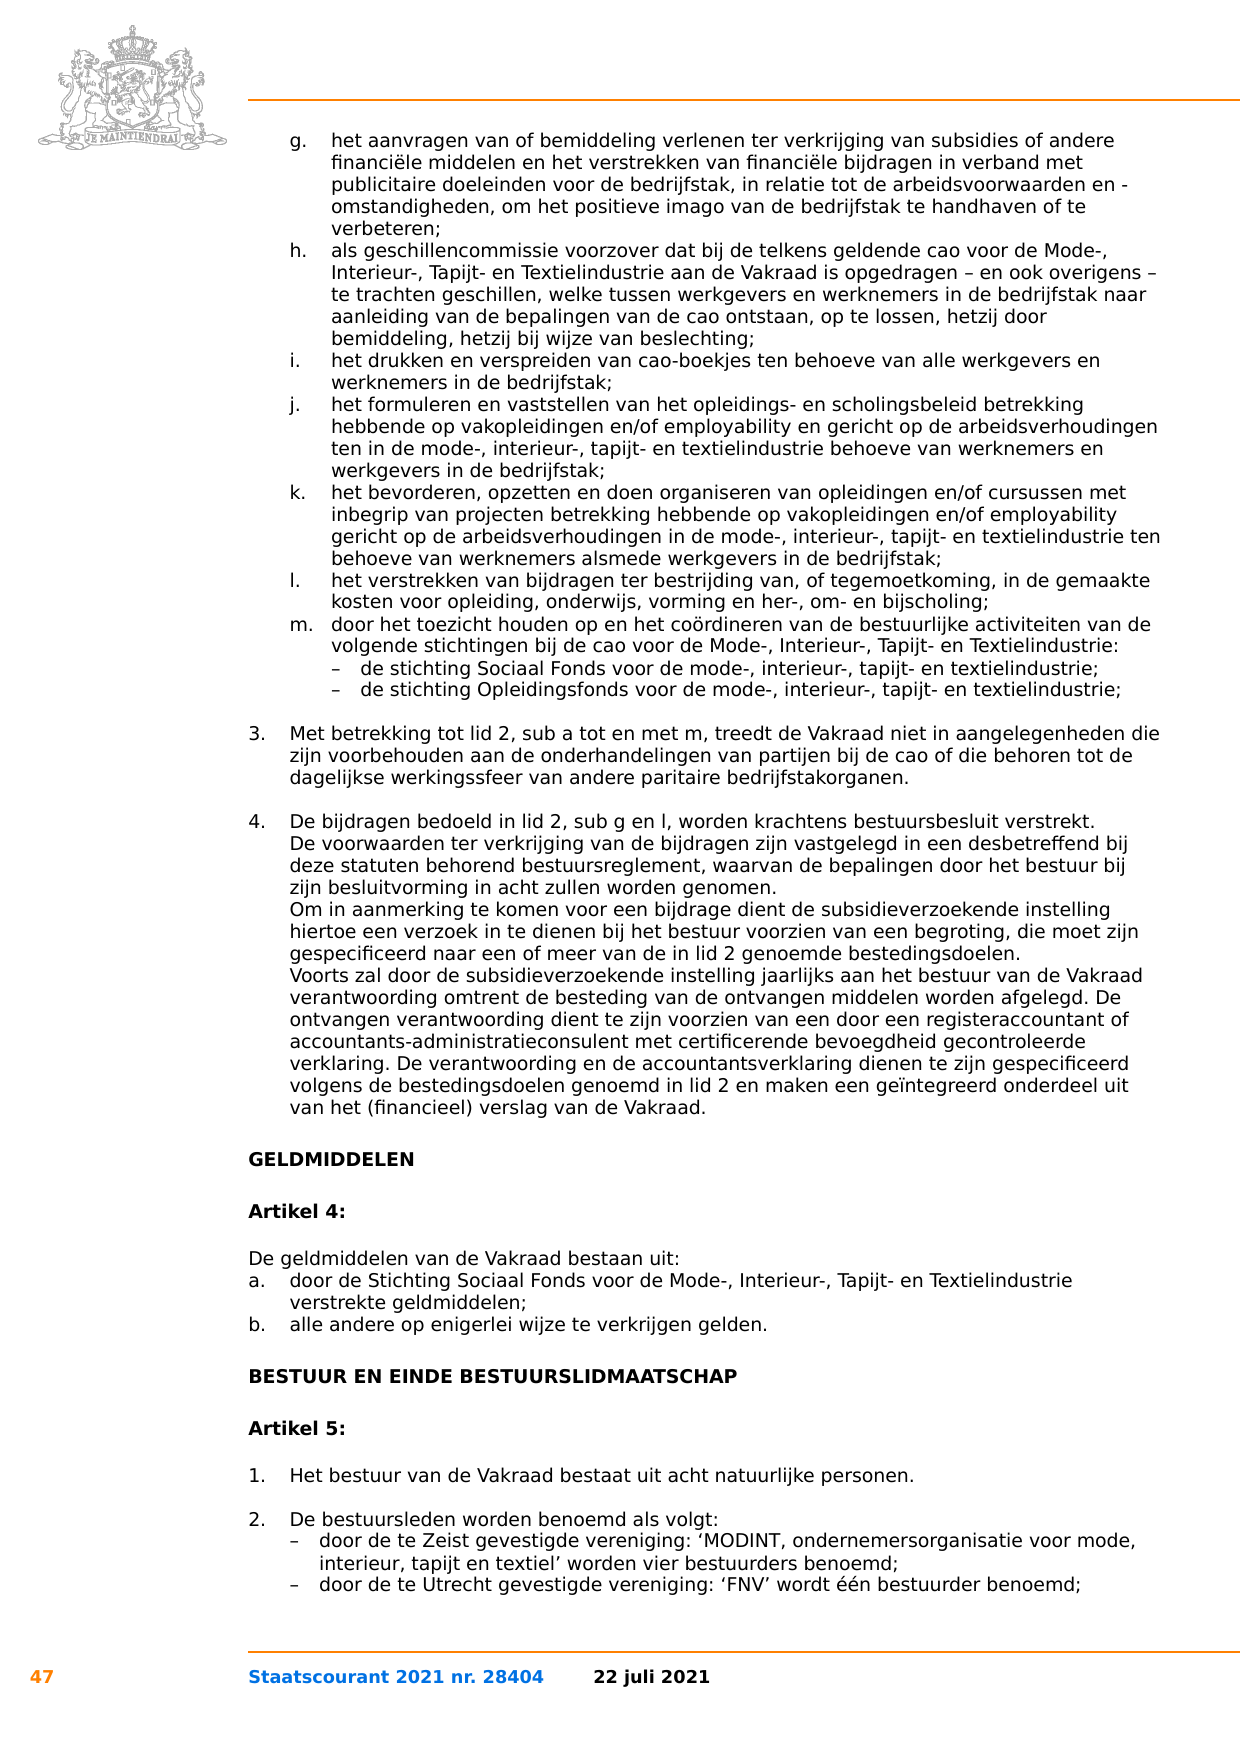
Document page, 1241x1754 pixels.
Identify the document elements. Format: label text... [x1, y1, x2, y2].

text g. het aanvragen van of bemiddeling verlenen ter verkrijging van subsidies of andere financiële middelen en het verstrekken van financiële bijdragen in verband met publicitaire doeleinden voor de bedrijfstak, in relatie tot de arbeidsvoorwaarden en -omstandigheden, om het positieve imago van de bedrijfstak te handhaven of te verbeteren; [289, 130, 1163, 240]
text j. het formuleren en vaststellen van het opleidings- en scholingsbeleid betrekking hebbende op vakopleidingen en/of employability en gericht op de arbeidsverhoudingen ten in de mode-, interieur-, tapijt- en textielindustrie behoeve van werknemers en werkgevers in de bedrijfstak; [289, 394, 1163, 482]
subtitle Artikel 5: [248, 1418, 1163, 1439]
text – de stichting Sociaal Fonds voor de mode-, interieur-, tapijt- en textielindustrie; [331, 657, 1163, 679]
text Voorts zal door de subsidieverzoekende instelling jaarlijks aan het bestuur van de Vakraad verantwoording omtrent de besteding van de ontvangen middelen worden afgelegd. De ontvangen verantwoording dient te zijn voorzien van een door een registeraccountant of accountants-administratieconsulent met certificerende bevoegdheid gecontroleerde verklaring. De verantwoording en de accountantsverklaring dienen te zijn gespecificeerd volgens de bestedingsdoelen genoemd in lid 2 en maken een geïntegreerd onderdeel uit van het (financieel) verslag van de Vakraad. [289, 965, 1163, 1119]
subtitle Artikel 4: [248, 1201, 1163, 1223]
text k. het bevorderen, opzetten en doen organiseren van opleidingen en/of cursussen met inbegrip van projecten betrekking hebbende op vakopleidingen en/of employability gericht op de arbeidsverhoudingen in de mode-, interieur-, tapijt- en textielindustrie ten behoeve van werknemers alsmede werkgevers in de bedrijfstak; [289, 482, 1163, 569]
text h. als geschillencommissie voorzover dat bij de telkens geldende cao voor de Mode-, Interieur-, Tapijt- en Textielindustrie aan de Vakraad is opgedragen – en ook overigens – te trachten geschillen, welke tussen werkgevers en werknemers in de bedrijfstak naar aanleiding van de bepalingen van de cao ontstaan, op te lossen, hetzij door bemiddeling, hetzij bij wijze van beslechting; [289, 240, 1163, 350]
text 3. Met betrekking tot lid 2, sub a tot en met m, treedt de Vakraad niet in aangelegenheden die zijn voorbehouden aan de onderhandelingen van partijen bij de cao of die behoren tot de dagelijkse werkingssfeer van andere paritaire bedrijfstakorganen. [248, 723, 1163, 789]
text 2. De bestuursleden worden benoemd als volgt: [248, 1508, 1163, 1530]
text b. alle andere op enigerlei wijze te verkrijgen gelden. [248, 1314, 1163, 1336]
text – door de te Utrecht gevestigde vereniging: ‘FNV’ wordt één bestuurder benoemd; [289, 1574, 1163, 1596]
text De voorwaarden ter verkrijging van de bijdragen zijn vastgelegd in een desbetreffend bij deze statuten behorend bestuursreglement, waarvan de bepalingen door het bestuur bij zijn besluitvorming in acht zullen worden genomen. [289, 833, 1163, 899]
text a. door de Stichting Sociaal Fonds voor de Mode-, Interieur-, Tapijt- en Textielindustrie verstrekte geldmiddelen; [248, 1270, 1163, 1314]
subtitle BESTUUR EN EINDE BESTUURSLIDMAATSCHAP [248, 1366, 1163, 1388]
text – de stichting Opleidingsfonds voor de mode-, interieur-, tapijt- en textielindustrie; [331, 679, 1163, 701]
text Om in aanmerking te komen voor een bijdrage dient de subsidieverzoekende instelling hiertoe een verzoek in te dienen bij het bestuur voorzien van een begroting, die moet zijn gespecificeerd naar een of meer van de in lid 2 genoemde bestedingsdoelen. [289, 899, 1163, 965]
text m. door het toezicht houden op en het coördineren van de bestuurlijke activiteiten van de volgende stichtingen bij de cao voor de Mode-, Interieur-, Tapijt- en Textielindustrie: [289, 613, 1163, 657]
picture [38, 25, 227, 150]
text 1. Het bestuur van de Vakraad bestaat uit acht natuurlijke personen. [248, 1464, 1163, 1487]
text 4. De bijdragen bedoeld in lid 2, sub g en l, worden krachtens bestuursbesluit verstrekt. [248, 811, 1163, 833]
text – door de te Zeist gevestigde vereniging: ‘MODINT, ondernemersorganisatie voor mode, interieur, tapijt en textiel’ worden vier bestuurders benoemd; [289, 1530, 1163, 1574]
subtitle GELDMIDDELEN [248, 1149, 1163, 1171]
text i. het drukken en verspreiden van cao-boekjes ten behoeve van alle werkgevers en werknemers in de bedrijfstak; [289, 350, 1163, 394]
text De geldmiddelen van de Vakraad bestaan uit: [248, 1248, 1163, 1270]
text l. het verstrekken van bijdragen ter bestrijding van, of tegemoetkoming, in de gemaakte kosten voor opleiding, onderwijs, vorming en her-, om- en bijscholing; [289, 569, 1163, 613]
